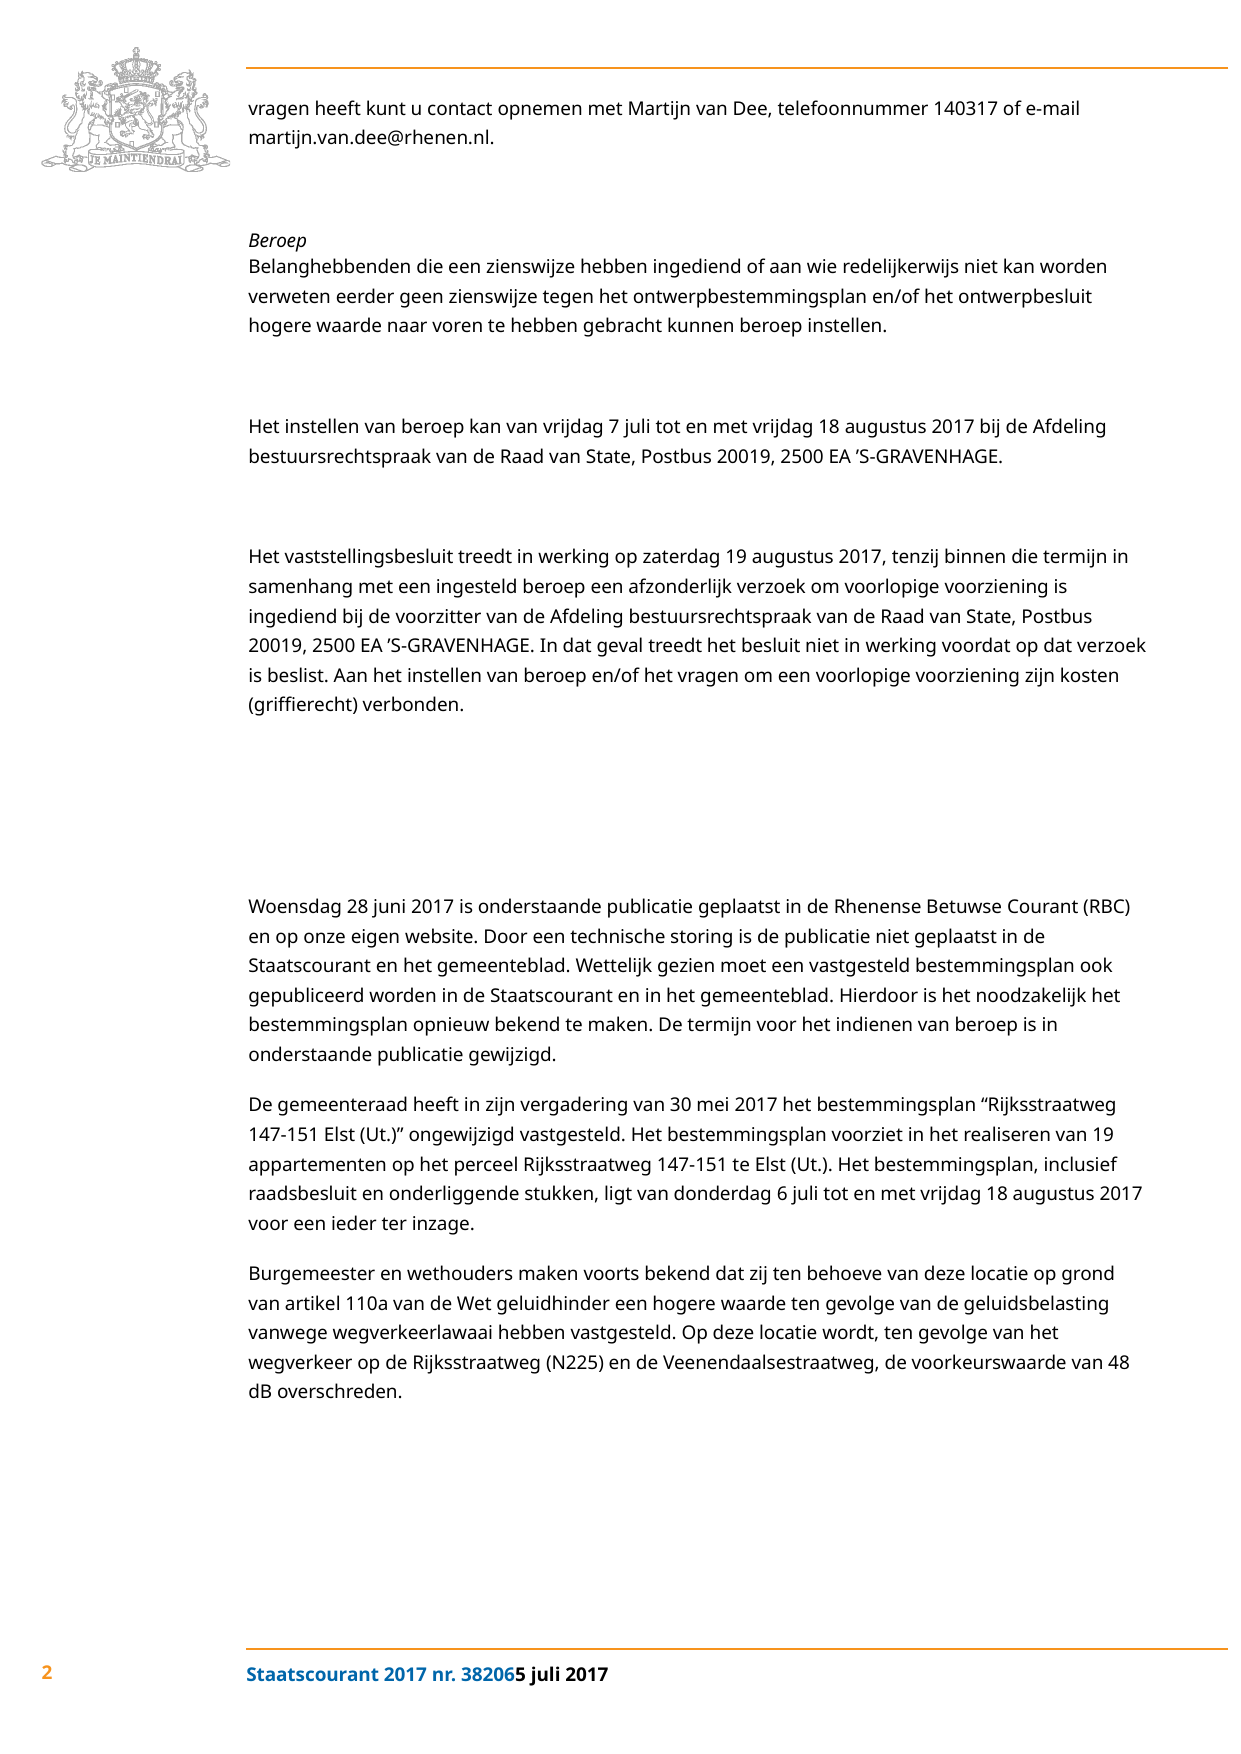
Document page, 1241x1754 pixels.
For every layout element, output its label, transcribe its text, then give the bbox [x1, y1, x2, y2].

picture [41, 47, 231, 172]
text Het instellen van beroep kan van vrijdag 7 juli tot en met vrijdag 18 augustus 2017 bij de Afdeling bestuursrechtspraak van de Raad van State, Postbus 20019, 2500 EA ’S-GRAVENHAGE. [248, 413, 1152, 469]
text Burgemeester en wethouders maken voorts bekend dat zij ten behoeve van deze locatie op grond van artikel 110a van de Wet geluidhinder een hogere waarde ten gevolge van de geluidsbelasting vanwege wegverkeerlawaai hebben vastgesteld. Op deze locatie wordt, ten gevolge van het wegverkeer op de Rijksstraatweg (N225) en de Veenendaalsestraatweg, de voorkeurswaarde van 48 dB overschreden. [248, 1260, 1152, 1404]
text De gemeenteraad heeft in zijn vergadering van 30 mei 2017 het bestemmingsplan “Rijksstraatweg 147-151 Elst (Ut.)” ongewijzigd vastgesteld. Het bestemmingsplan voorziet in het realiseren van 19 appartementen op het perceel Rijksstraatweg 147-151 te Elst (Ut.). Het bestemmingsplan, inclusief raadsbesluit en onderliggende stukken, ligt van donderdag 6 juli tot en met vrijdag 18 augustus 2017 voor een ieder ter inzage. [248, 1092, 1152, 1236]
text Belanghebbenden die een zienswijze hebben ingediend of aan wie redelijkerwijs niet kan worden verweten eerder geen zienswijze tegen het ontwerpbestemmingsplan en/of het ontwerpbesluit hogere waarde naar voren te hebben gebracht kunnen beroep instellen. [248, 253, 1152, 338]
text Het vaststellingsbesluit treedt in werking op zaterdag 19 augustus 2017, tenzij binnen die termijn in samenhang met een ingesteld beroep een afzonderlijk verzoek om voorlopige voorziening is ingediend bij de voorzitter van de Afdeling bestuursrechtspraak van de Raad van State, Postbus 20019, 2500 EA ’S-GRAVENHAGE. In dat geval treedt het besluit niet in werking voordat op dat verzoek is beslist. Aan het instellen van beroep en/of het vragen om een voorlopige voorziening zijn kosten (griffierecht) verbonden. [248, 544, 1152, 717]
text Woensdag 28 juni 2017 is onderstaande publicatie geplaatst in de Rhenense Betuwse Courant (RBC) en op onze eigen website. Door een technische storing is de publicatie niet geplaatst in de Staatscourant en het gemeenteblad. Wettelijk gezien moet een vastgesteld bestemmingsplan ook gepubliceerd worden in de Staatscourant en in het gemeenteblad. Hierdoor is het noodzakelijk het bestemmingsplan opnieuw bekend te maken. De termijn voor het indienen van beroep is in onderstaande publicatie gewijzigd. [248, 893, 1152, 1067]
text vragen heeft kunt u contact opnemen met Martijn van Dee, telefoonnummer 140317 of e-mail martijn.van.dee@rhenen.nl. [248, 95, 1152, 150]
text Beroep [248, 228, 1152, 253]
